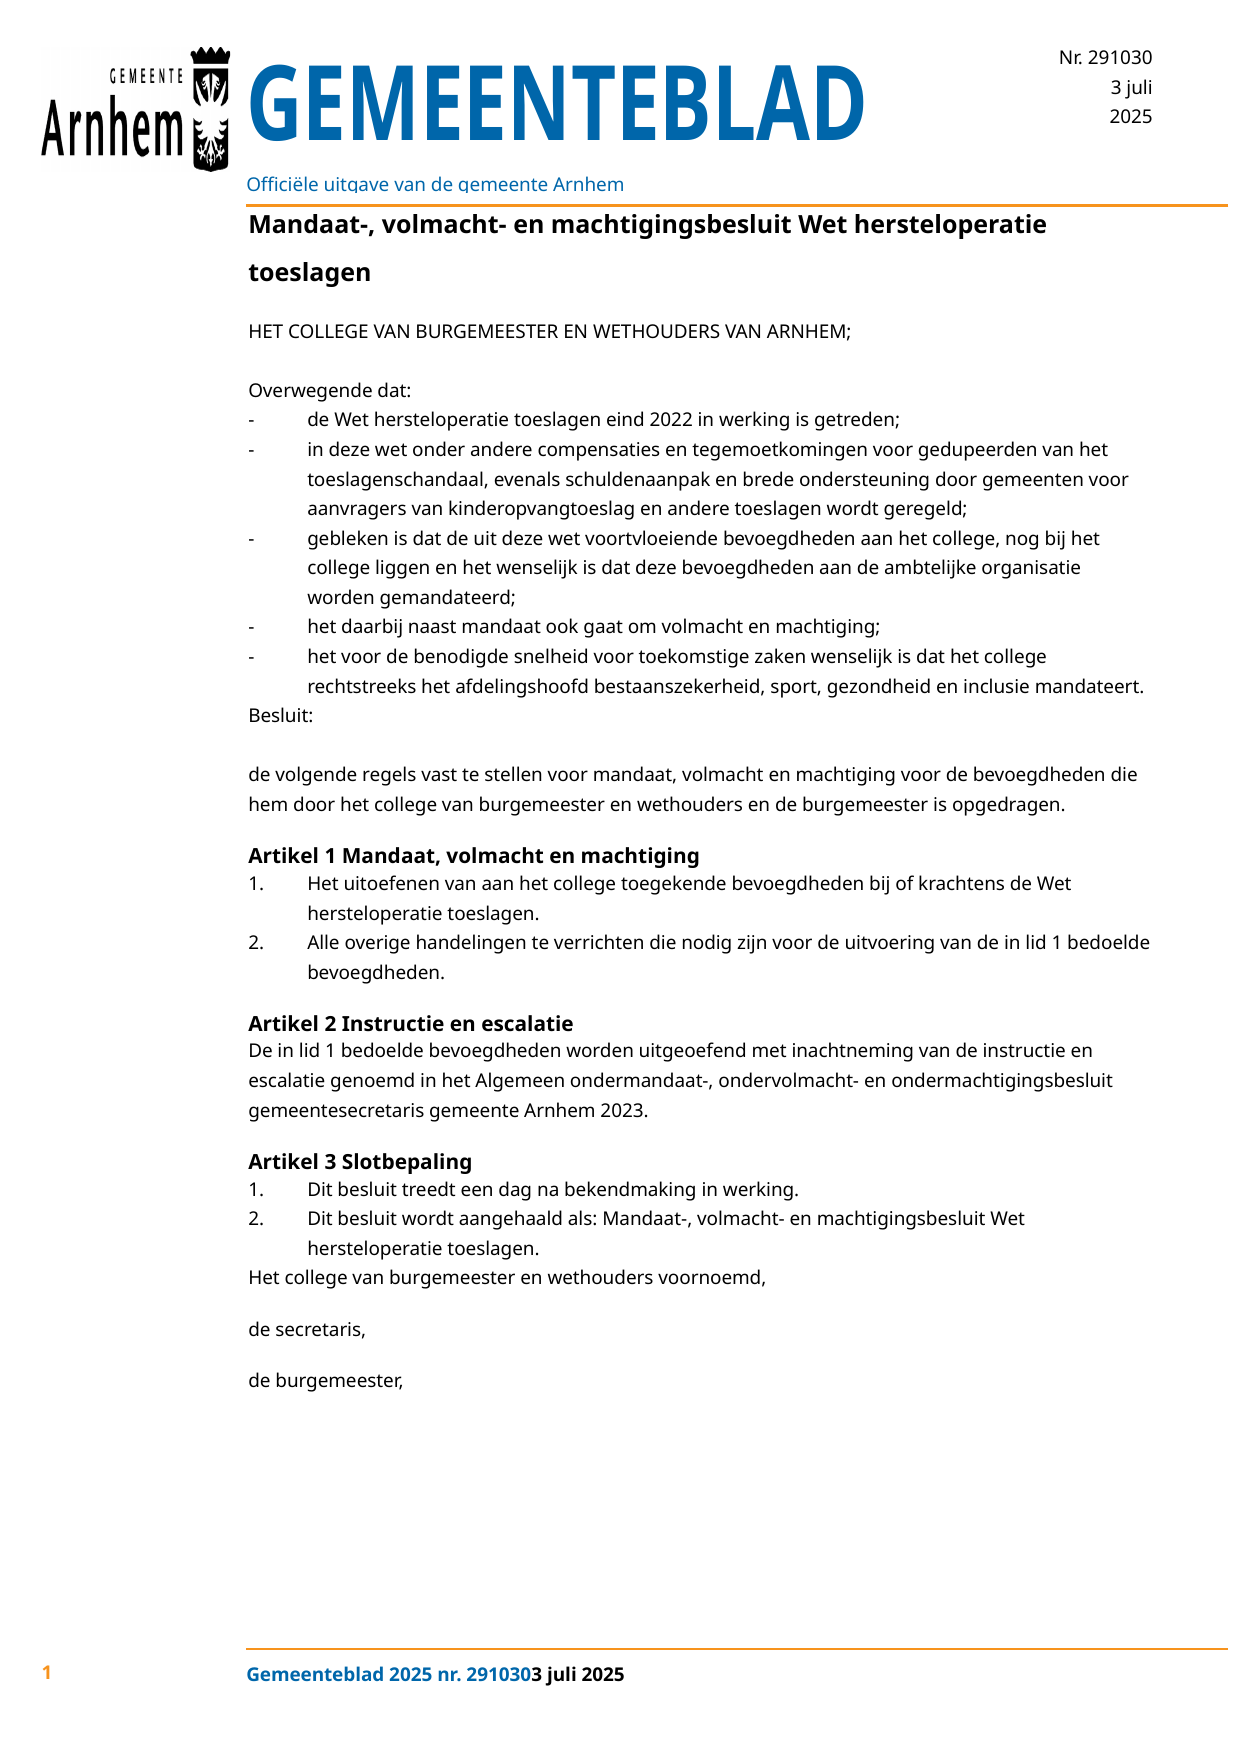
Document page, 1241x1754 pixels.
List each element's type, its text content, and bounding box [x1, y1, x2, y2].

list in deze wet onder andere compensaties en tegemoetkomingen voor gedupeerden van het toeslagenschandaal, evenals schuldenaanpak en brede ondersteuning door gemeenten voor aanvragers van kinderopvangtoeslag en andere toeslagen wordt geregeld; [248, 436, 1152, 521]
list Dit besluit wordt aangehaald als: Mandaat-, volmacht- en machtigingsbesluit Wet hersteloperatie toeslagen. [248, 1205, 1152, 1261]
text Artikel 3 Slotbepaling [248, 1147, 1152, 1176]
picture [41, 47, 231, 172]
list gebleken is dat de uit deze wet voortvloeiende bevoegdheden aan het college, nog bij het college liggen en het wenselijk is dat deze bevoegdheden aan de ambtelijke organisatie worden gemandateerd; [248, 525, 1152, 610]
text de secretaris, [248, 1316, 1152, 1342]
text Artikel 2 Instructie en escalatie [248, 1009, 1152, 1038]
list Het uitoefenen van aan het college toegekende bevoegdheden bij of krachtens de Wet hersteloperatie toeslagen. [248, 870, 1152, 925]
text Besluit: [248, 702, 1152, 728]
list Dit besluit treedt een dag na bekendmaking in werking. [248, 1176, 1152, 1201]
list Alle overige handelingen te verrichten die nodig zijn voor de uitvoering van de in lid 1 bedoelde bevoegdheden. [248, 929, 1152, 984]
text de burgemeester, [248, 1367, 1152, 1393]
text HET COLLEGE VAN BURGEMEESTER EN WETHOUDERS VAN ARNHEM; [248, 318, 1152, 344]
list de Wet hersteloperatie toeslagen eind 2022 in werking is getreden; [248, 407, 1152, 432]
text Artikel 1 Mandaat, volmacht en machtiging [248, 842, 1152, 870]
text de volgende regels vast te stellen voor mandaat, volmacht en machtiging voor de bevoegdheden die hem door het college van burgemeester en wethouders en de burgemeester is opgedragen. [248, 762, 1152, 817]
text Overwegende dat: [248, 377, 1152, 403]
text Mandaat-, volmacht- en machtigingsbesluit Wet hersteloperatie toeslagen [248, 207, 1152, 288]
text De in lid 1 bedoelde bevoegdheden worden uitgeoefend met inachtneming van de instructie en escalatie genoemd in het Algemeen ondermandaat-, ondervolmacht- en ondermachtigingsbesluit gemeentesecretaris gemeente Arnhem 2023. [248, 1038, 1152, 1123]
text Het college van burgemeester en wethouders voornoemd, [248, 1264, 1152, 1290]
list het daarbij naast mandaat ook gaat om volmacht en machtiging; [248, 614, 1152, 639]
list het voor de benodigde snelheid voor toekomstige zaken wenselijk is dat het college rechtstreeks het afdelingshoofd bestaanszekerheid, sport, gezondheid en inclusie mandateert. [248, 643, 1152, 699]
